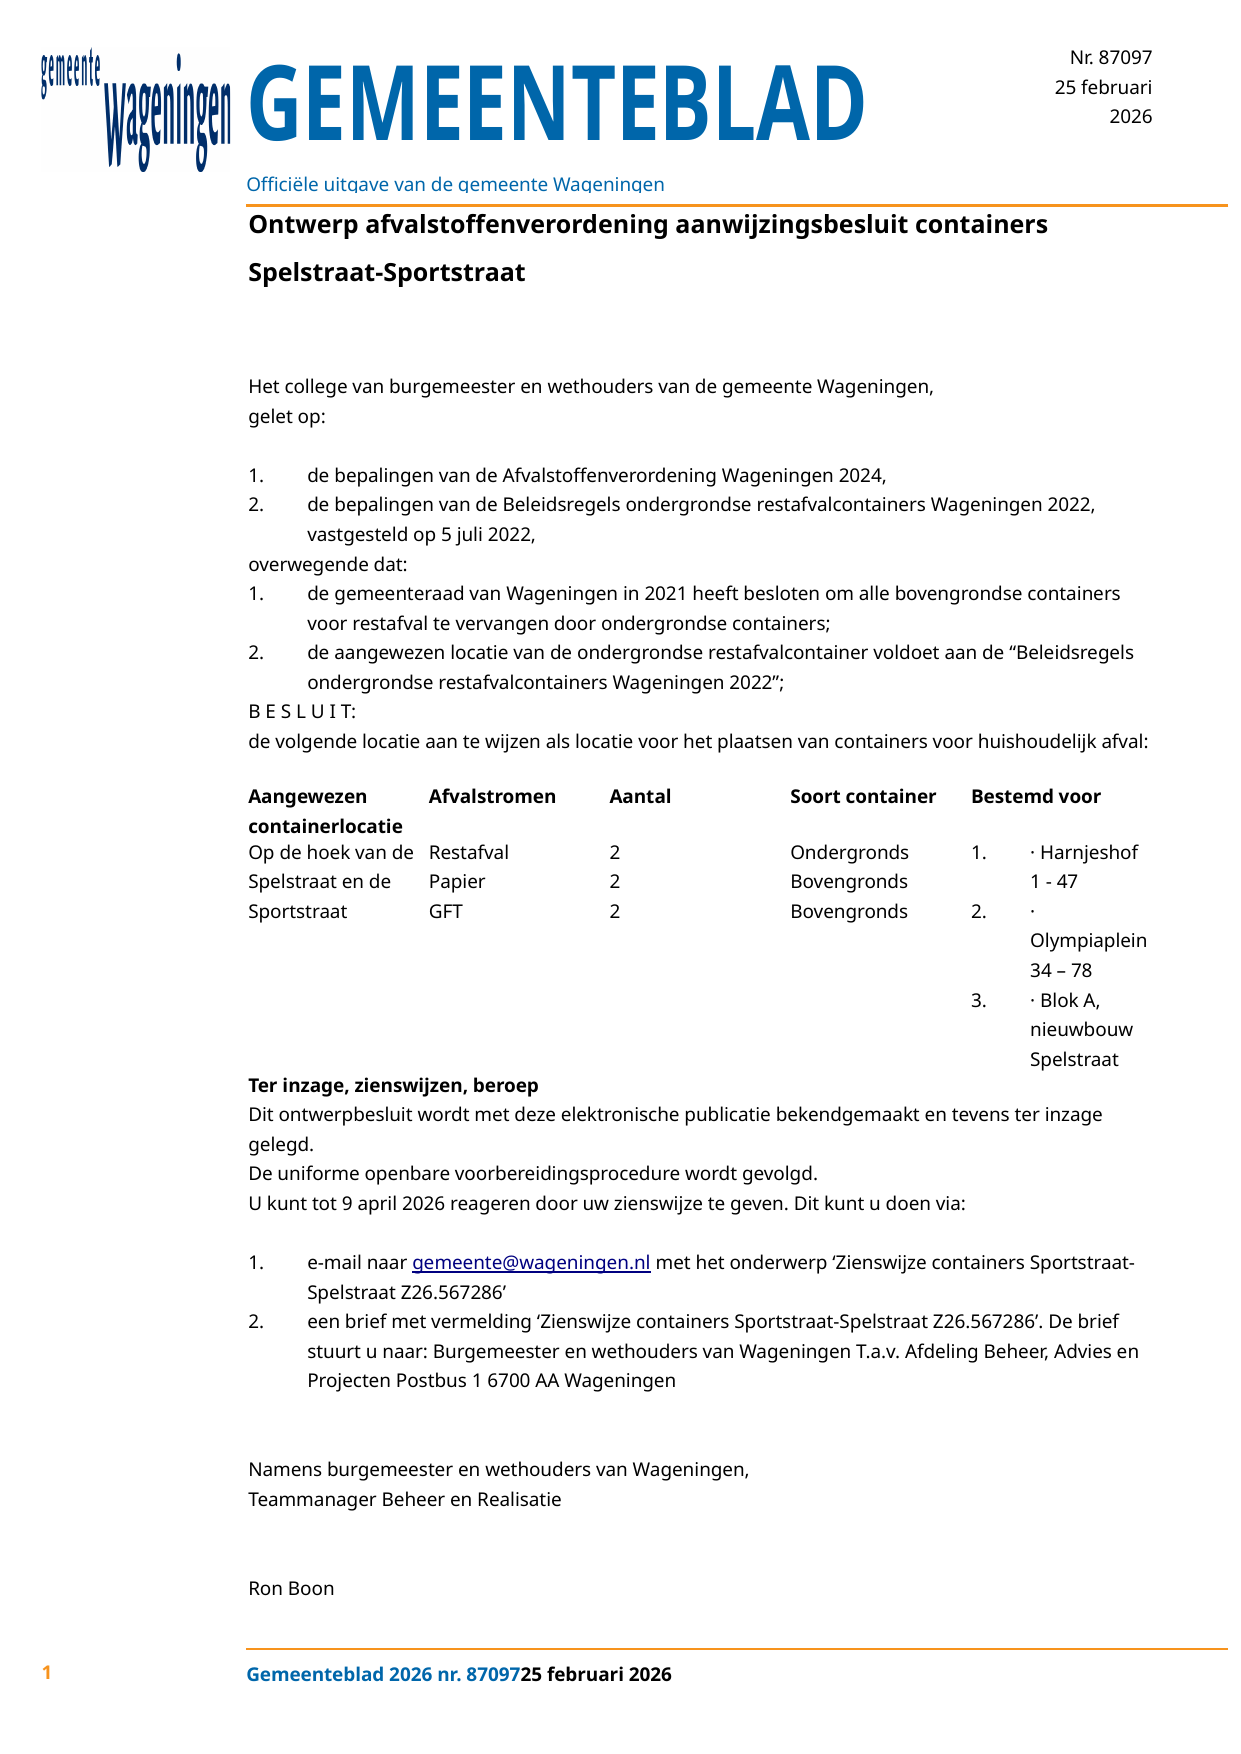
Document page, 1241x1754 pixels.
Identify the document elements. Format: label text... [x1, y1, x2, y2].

text Ontwerp afvalstoffenverordening aanwijzingsbesluit containers Spelstraat-Sportstraat [248, 207, 1152, 288]
table_cell 2 2 2 [609, 839, 790, 1072]
table_header Afvalstromen [429, 784, 609, 839]
text De uniforme openbare voorbereidingsprocedure wordt gevolgd. [248, 1161, 1152, 1186]
table_cell Restafval Papier GFT [429, 839, 609, 1072]
text Namens burgemeester en wethouders van Wageningen, [248, 1456, 1152, 1482]
text gelet op: [248, 403, 1152, 428]
text overwegende dat: [248, 551, 1152, 576]
table_header Aangewezen containerlocatie [248, 784, 429, 839]
list de bepalingen van de Beleidsregels ondergrondse restafvalcontainers Wageningen 2022, vastgesteld op 5 juli 2022, [248, 492, 1152, 547]
text de volgende locatie aan te wijzen als locatie voor het plaatsen van containers voor huishoudelijk afval: [248, 728, 1152, 754]
picture [41, 47, 231, 172]
list de aangewezen locatie van de ondergrondse restafvalcontainer voldoet aan de “Beleidsregels ondergrondse restafvalcontainers Wageningen 2022”; [248, 639, 1152, 695]
text Ron Boon [248, 1575, 1152, 1601]
list de bepalingen van de Afvalstoffenverordening Wageningen 2024, [248, 462, 1152, 488]
table_cell · Harnjeshof 1 - 47 · Olympiaplein 34 – 78 · Blok A, nieuwbouw Spelstraat [971, 839, 1152, 1072]
text Het college van burgemeester en wethouders van de gemeente Wageningen, [248, 373, 1152, 399]
table_cell Op de hoek van de Spelstraat en de Sportstraat [248, 839, 429, 1072]
list de gemeenteraad van Wageningen in 2021 heeft besloten om alle bovengrondse containers voor restafval te vervangen door ondergrondse containers; [248, 580, 1152, 636]
list e-mail naar gemeente@wageningen.nl met het onderwerp ‘Zienswijze containers Sportstraat-Spelstraat Z26.567286’ [248, 1249, 1152, 1305]
text U kunt tot 9 april 2026 reageren door uw zienswijze te geven. Dit kunt u doen via: [248, 1190, 1152, 1216]
text B E S L U I T: [248, 699, 1152, 724]
text Ter inzage, zienswijzen, beroep [248, 1072, 1152, 1098]
list een brief met vermelding ‘Zienswijze containers Sportstraat-Spelstraat Z26.567286’. De brief stuurt u naar: Burgemeester en wethouders van Wageningen T.a.v. Afdeling Beheer, Advies en Projecten Postbus 1 6700 AA Wageningen [248, 1308, 1152, 1393]
table_header Aantal [609, 784, 790, 839]
table_cell Ondergronds Bovengronds Bovengronds [790, 839, 971, 1072]
text Teammanager Beheer en Realisatie [248, 1486, 1152, 1512]
text Dit ontwerpbesluit wordt met deze elektronische publicatie bekendgemaakt en tevens ter inzage gelegd. [248, 1101, 1152, 1157]
table_header Soort container [790, 784, 971, 839]
table_header Bestemd voor [971, 784, 1152, 839]
